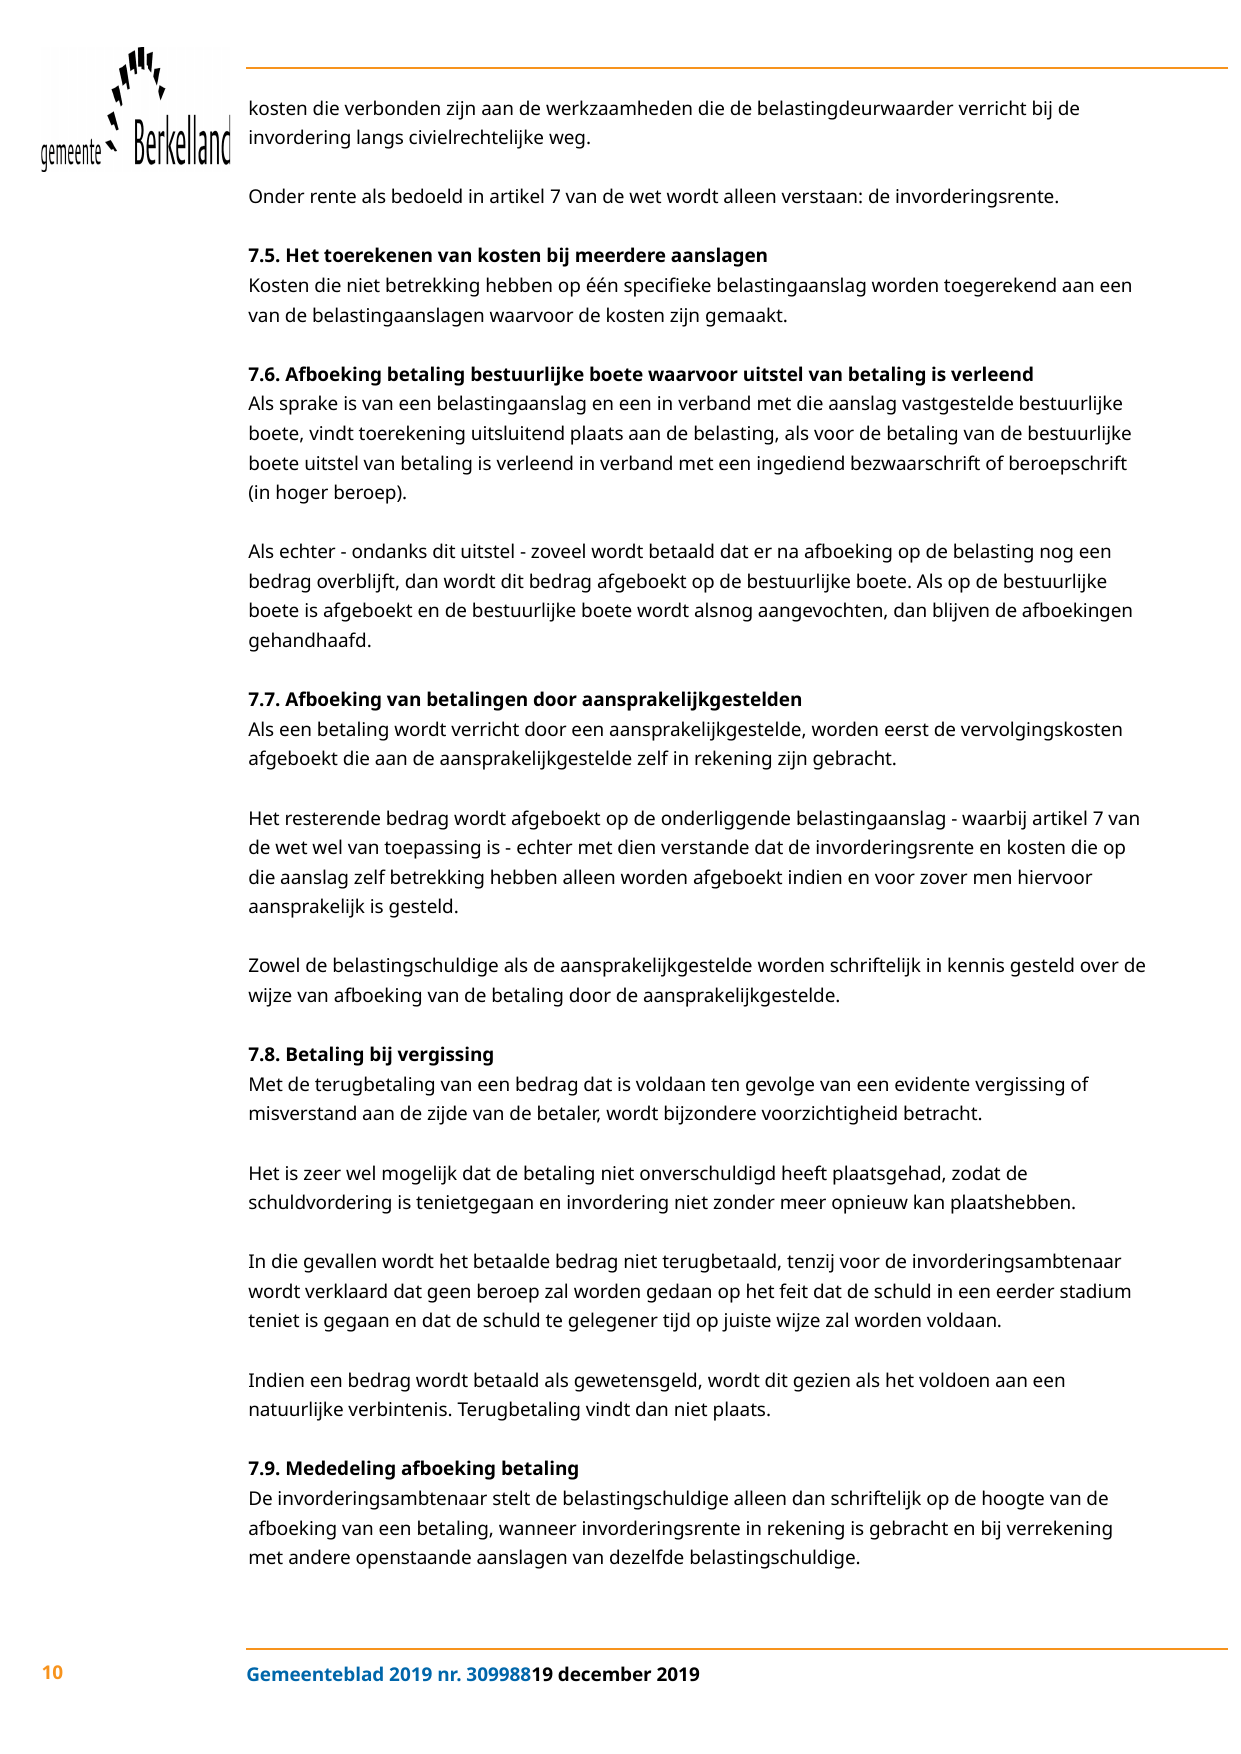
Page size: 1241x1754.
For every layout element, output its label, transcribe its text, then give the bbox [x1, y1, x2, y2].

text In die gevallen wordt het betaalde bedrag niet terugbetaald, tenzij voor de invorderingsambtenaar wordt verklaard dat geen beroep zal worden gedaan op het feit dat de schuld in een eerder stadium teniet is gegaan en dat de schuld te gelegener tijd op juiste wijze zal worden voldaan. [248, 1248, 1152, 1333]
text 7.6. Afboeking betaling bestuurlijke boete waarvoor uitstel van betaling is verleend [248, 361, 1152, 387]
text Kosten die niet betrekking hebben op één specifieke belastingaanslag worden toegerekend aan een van de belastingaanslagen waarvoor de kosten zijn gemaakt. [248, 272, 1152, 328]
text 7.9. Mededeling afboeking betaling [248, 1456, 1152, 1481]
text Het resterende bedrag wordt afgeboekt op de onderliggende belastingaanslag - waarbij artikel 7 van de wet wel van toepassing is - echter met dien verstande dat de invorderingsrente en kosten die op die aanslag zelf betrekking hebben alleen worden afgeboekt indien en voor zover men hiervoor aansprakelijk is gesteld. [248, 805, 1152, 919]
text Als sprake is van een belastingaanslag en een in verband met die aanslag vastgestelde bestuurlijke boete, vindt toerekening uitsluitend plaats aan de belasting, als voor de betaling van de bestuurlijke boete uitstel van betaling is verleend in verband met een ingediend bezwaarschrift of beroepschrift (in hoger beroep). [248, 391, 1152, 505]
text kosten die verbonden zijn aan de werkzaamheden die de belastingdeurwaarder verricht bij de invordering langs civielrechtelijke weg. [248, 95, 1152, 150]
text Als een betaling wordt verricht door een aansprakelijkgestelde, worden eerst de vervolgingskosten afgeboekt die aan de aansprakelijkgestelde zelf in rekening zijn gebracht. [248, 716, 1152, 771]
text Indien een bedrag wordt betaald als gewetensgeld, wordt dit gezien als het voldoen aan een natuurlijke verbintenis. Terugbetaling vindt dan niet plaats. [248, 1367, 1152, 1422]
text Onder rente als bedoeld in artikel 7 van de wet wordt alleen verstaan: de invorderingsrente. [248, 183, 1152, 209]
text De invorderingsambtenaar stelt de belastingschuldige alleen dan schriftelijk op de hoogte van de afboeking van een betaling, wanneer invorderingsrente in rekening is gebracht en bij verrekening met andere openstaande aanslagen van dezelfde belastingschuldige. [248, 1485, 1152, 1570]
text Met de terugbetaling van een bedrag dat is voldaan ten gevolge van een evidente vergissing of misverstand aan de zijde van de betaler, wordt bijzondere voorzichtigheid betracht. [248, 1071, 1152, 1126]
text Als echter - ondanks dit uitstel - zoveel wordt betaald dat er na afboeking op de belasting nog een bedrag overblijft, dan wordt dit bedrag afgeboekt op de bestuurlijke boete. Als op de bestuurlijke boete is afgeboekt en de bestuurlijke boete wordt alsnog aangevochten, dan blijven de afboekingen gehandhaafd. [248, 538, 1152, 653]
text 7.5. Het toerekenen van kosten bij meerdere aanslagen [248, 243, 1152, 268]
text 7.7. Afboeking van betalingen door aansprakelijkgestelden [248, 686, 1152, 712]
text Zowel de belastingschuldige als de aansprakelijkgestelde worden schriftelijk in kennis gesteld over de wijze van afboeking van de betaling door de aansprakelijkgestelde. [248, 953, 1152, 1008]
picture [41, 47, 231, 172]
text 7.8. Betaling bij vergissing [248, 1041, 1152, 1067]
text Het is zeer wel mogelijk dat de betaling niet onverschuldigd heeft plaatsgehad, zodat de schuldvordering is tenietgegaan en invordering niet zonder meer opnieuw kan plaatshebben. [248, 1160, 1152, 1215]
